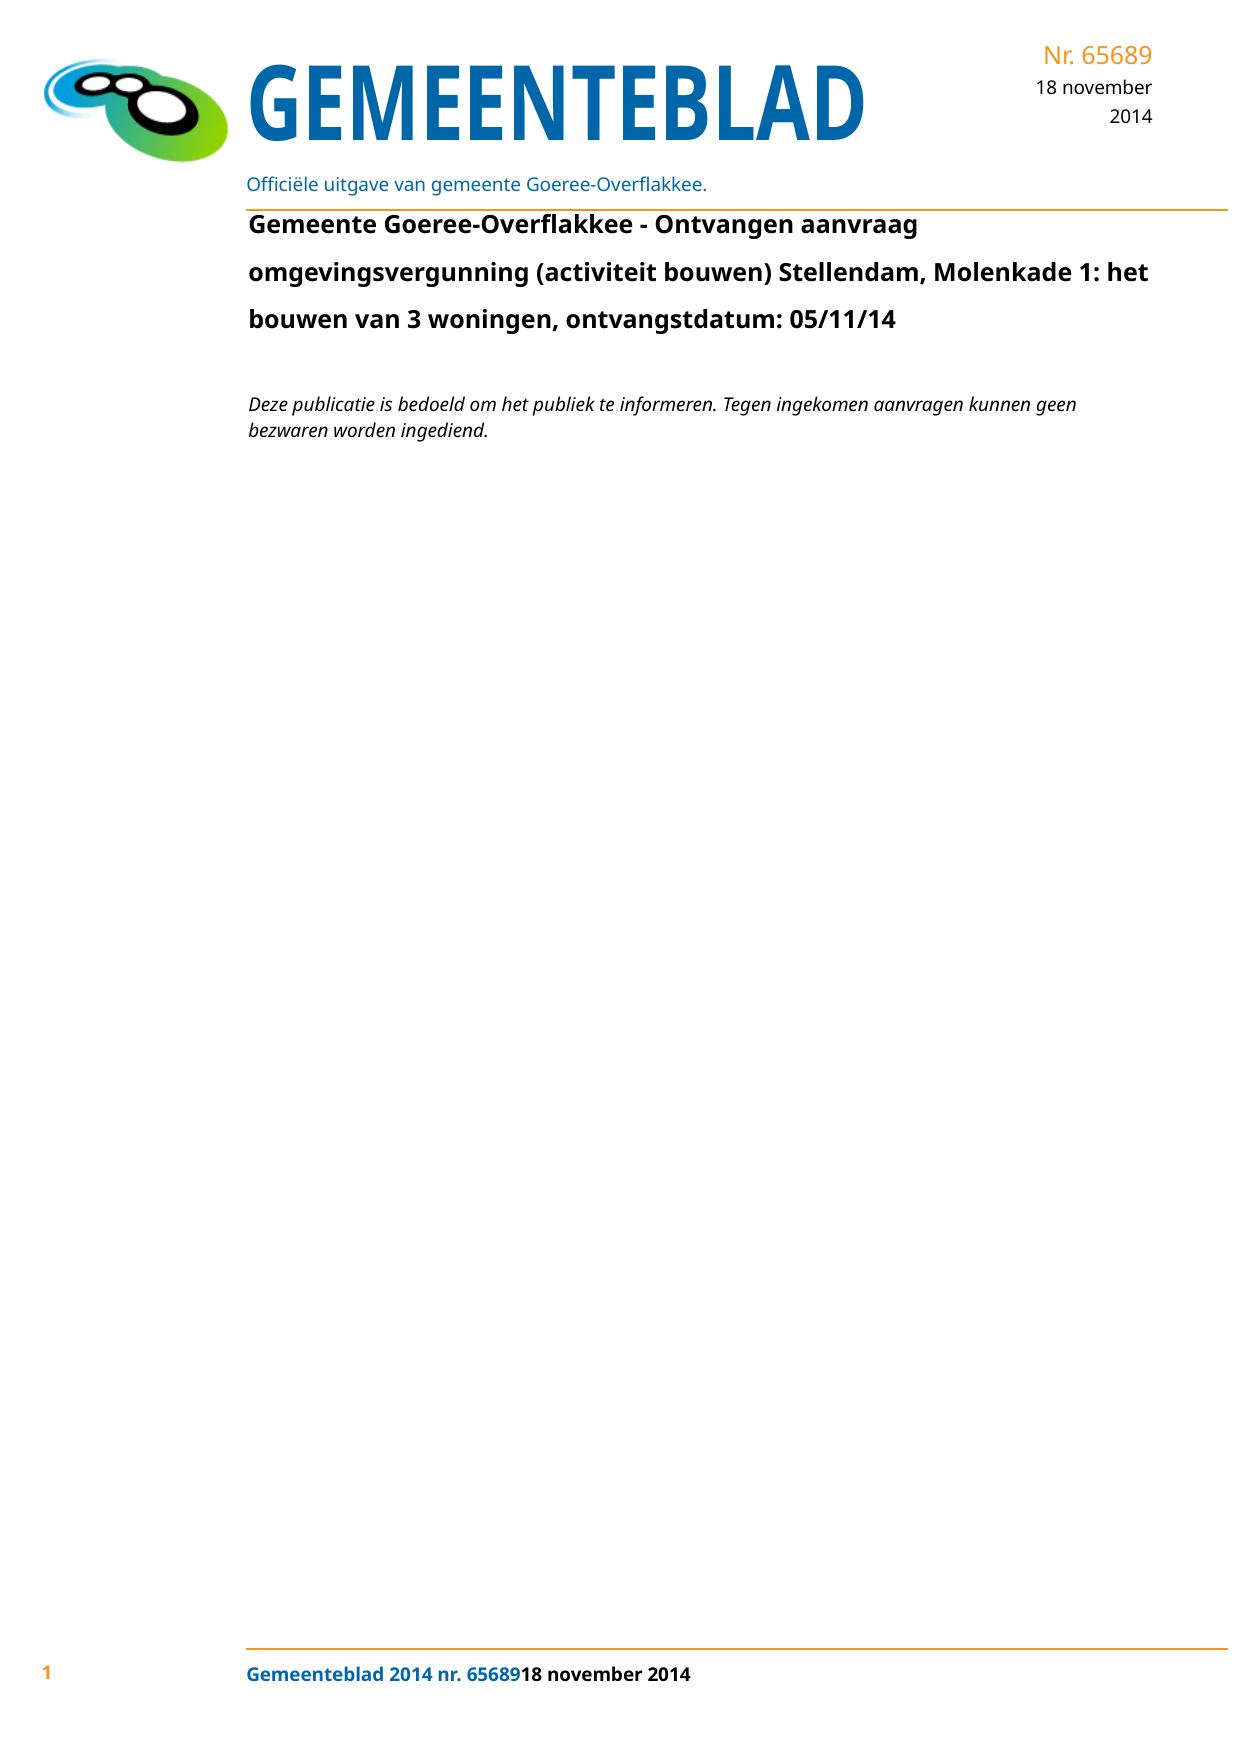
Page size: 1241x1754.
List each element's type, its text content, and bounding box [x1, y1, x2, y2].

picture [41, 47, 231, 172]
text Deze publicatie is bedoeld om het publiek te informeren. Tegen ingekomen aanvragen kunnen geen bezwaren worden ingediend. [248, 391, 1152, 443]
text Gemeente Goeree-Overflakkee - Ontvangen aanvraag omgevingsvergunning (activiteit bouwen) Stellendam, Molenkade 1: het bouwen van 3 woningen, ontvangstdatum: 05/11/14 [248, 211, 1152, 336]
